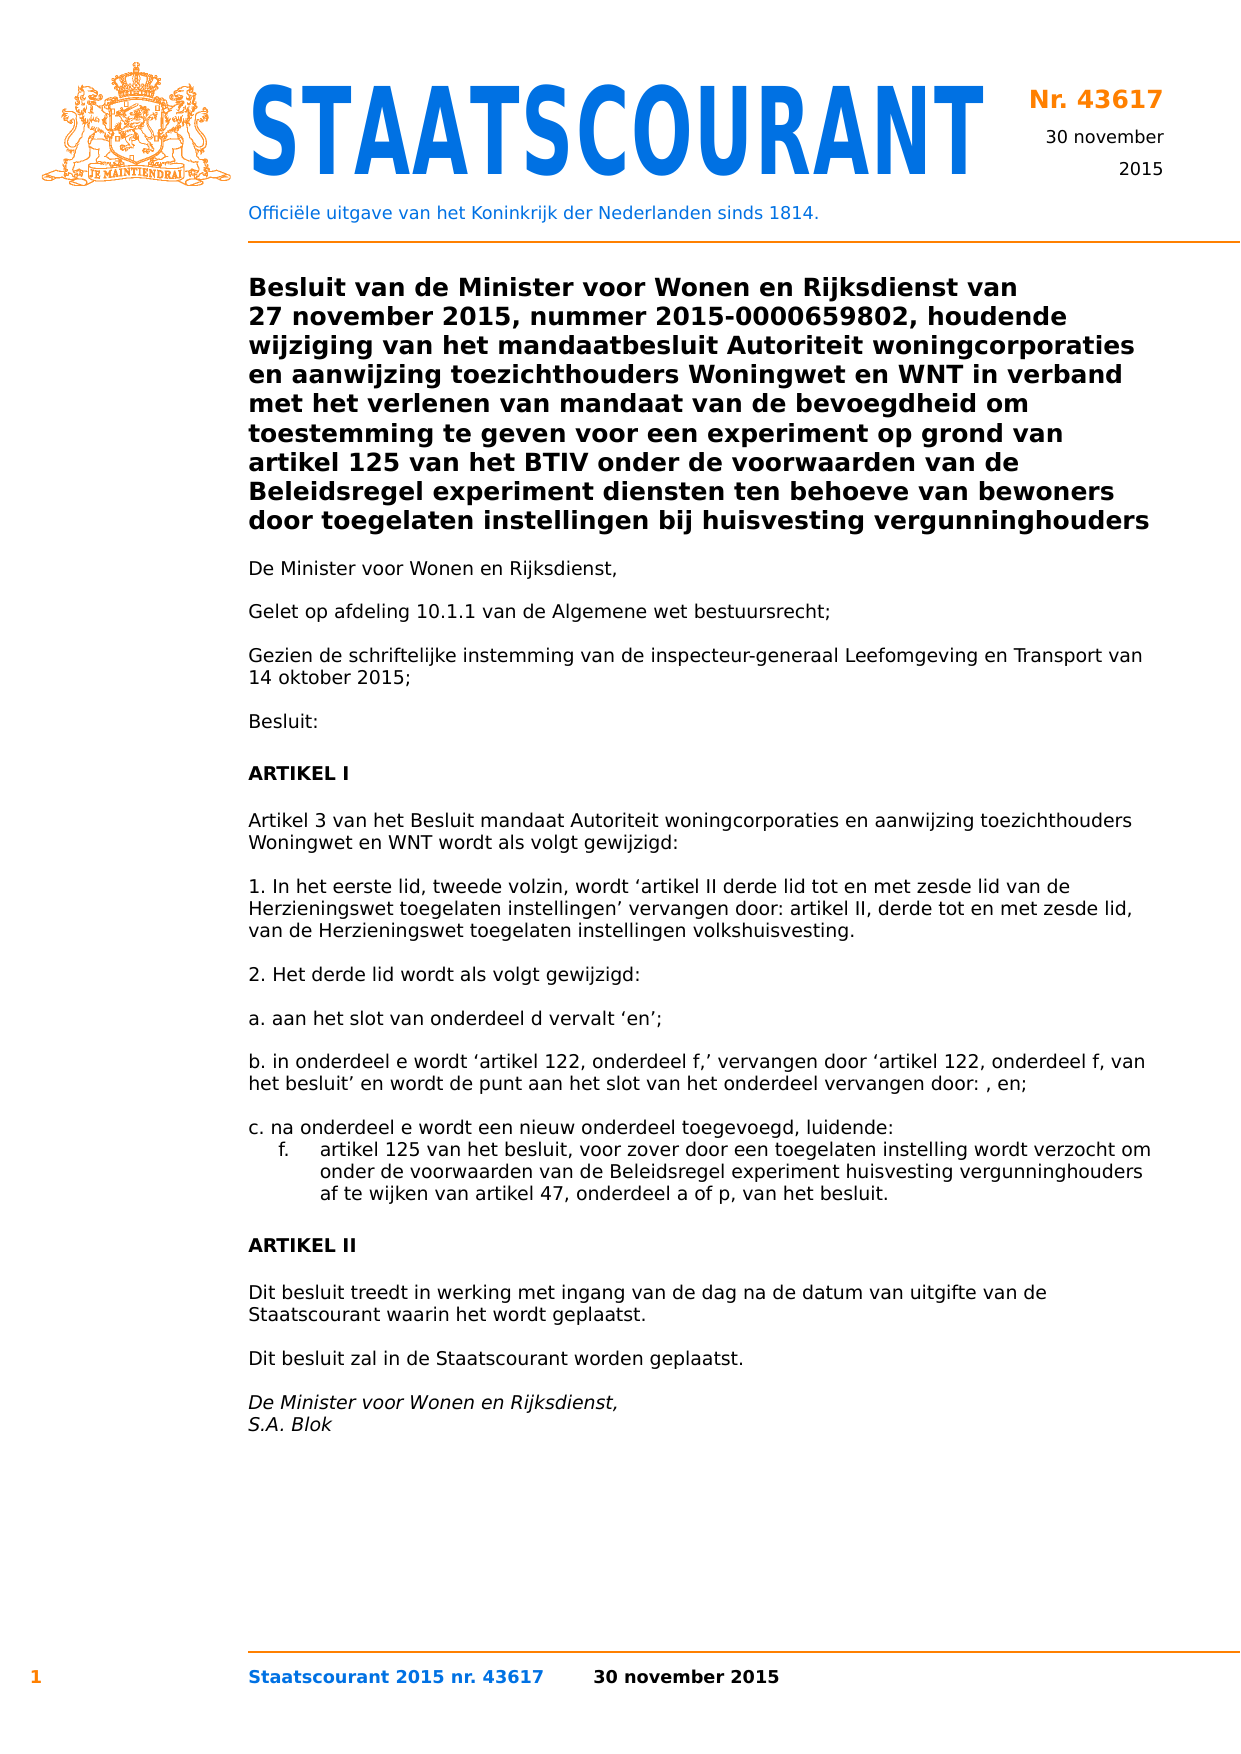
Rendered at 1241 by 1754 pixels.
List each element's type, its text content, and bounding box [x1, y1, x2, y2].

text Gelet op afdeling 10.1.1 van de Algemene wet bestuursrecht; [248, 601, 1163, 623]
text De Minister voor Wonen en Rijksdienst, [248, 557, 1163, 579]
text b. in onderdeel e wordt ‘artikel 122, onderdeel f,’ vervangen door ‘artikel 122, onderdeel f, van het besluit’ en wordt de punt aan het slot van het onderdeel vervangen door: , en; [248, 1051, 1163, 1095]
text Dit besluit zal in de Staatscourant worden geplaatst. [248, 1348, 1163, 1370]
text f. artikel 125 van het besluit, voor zover door een toegelaten instelling wordt verzocht om onder de voorwaarden van de Beleidsregel experiment huisvesting vergunninghouders af te wijken van artikel 47, onderdeel a of p, van het besluit. [278, 1139, 1163, 1205]
subtitle ARTIKEL I [248, 763, 1163, 785]
picture [41, 62, 231, 186]
subtitle ARTIKEL II [248, 1235, 1163, 1257]
text Besluit: [248, 711, 1163, 733]
table_header STAATSCOURANT [248, 62, 998, 203]
text 1. In het eerste lid, tweede volzin, wordt ‘artikel II derde lid tot en met zesde lid van de Herzieningswet toegelaten instellingen’ vervangen door: artikel II, derde tot en met zesde lid, van de Herzieningswet toegelaten instellingen volkshuisvesting. [248, 876, 1163, 942]
table_cell 30 november [998, 121, 1240, 153]
text 2. Het derde lid wordt als volgt gewijzigd: [248, 963, 1163, 986]
text Artikel 3 van het Besluit mandaat Autoriteit woningcorporaties en aanwijzing toezichthouders Woningwet en WNT wordt als volgt gewijzigd: [248, 810, 1163, 854]
text c. na onderdeel e wordt een nieuw onderdeel toegevoegd, luidende: [248, 1117, 1163, 1139]
table_header [25, 62, 248, 241]
table_cell Officiële uitgave van het Koninkrijk der Nederlanden sinds 1814. [248, 203, 1240, 241]
subtitle Besluit van de Minister voor Wonen en Rijksdienst van 27 november 2015, nummer 2015-0000659802, houdende wijziging van het mandaatbesluit Autoriteit woningcorporaties en aanwijzing toezichthouders Woningwet en WNT in verband met het verlenen van mandaat van de bevoegdheid om toestemming te geven voor een experiment op grond van artikel 125 van het BTIV onder de voorwaarden van de Beleidsregel experiment diensten ten behoeve van bewoners door toegelaten instellingen bij huisvesting vergunninghouders [248, 273, 1163, 536]
table_header Nr. 43617 [998, 62, 1240, 121]
text Dit besluit treedt in werking met ingang van de dag na de datum van uitgifte van de Staatscourant waarin het wordt geplaatst. [248, 1282, 1163, 1326]
text Gezien de schriftelijke instemming van de inspecteur-generaal Leefomgeving en Transport van 14 oktober 2015; [248, 645, 1163, 689]
text a. aan het slot van onderdeel d vervalt ‘en’; [248, 1007, 1163, 1029]
text De Minister voor Wonen en Rijksdienst, S.A. Blok [248, 1392, 1163, 1436]
table_cell 2015 [998, 153, 1240, 203]
